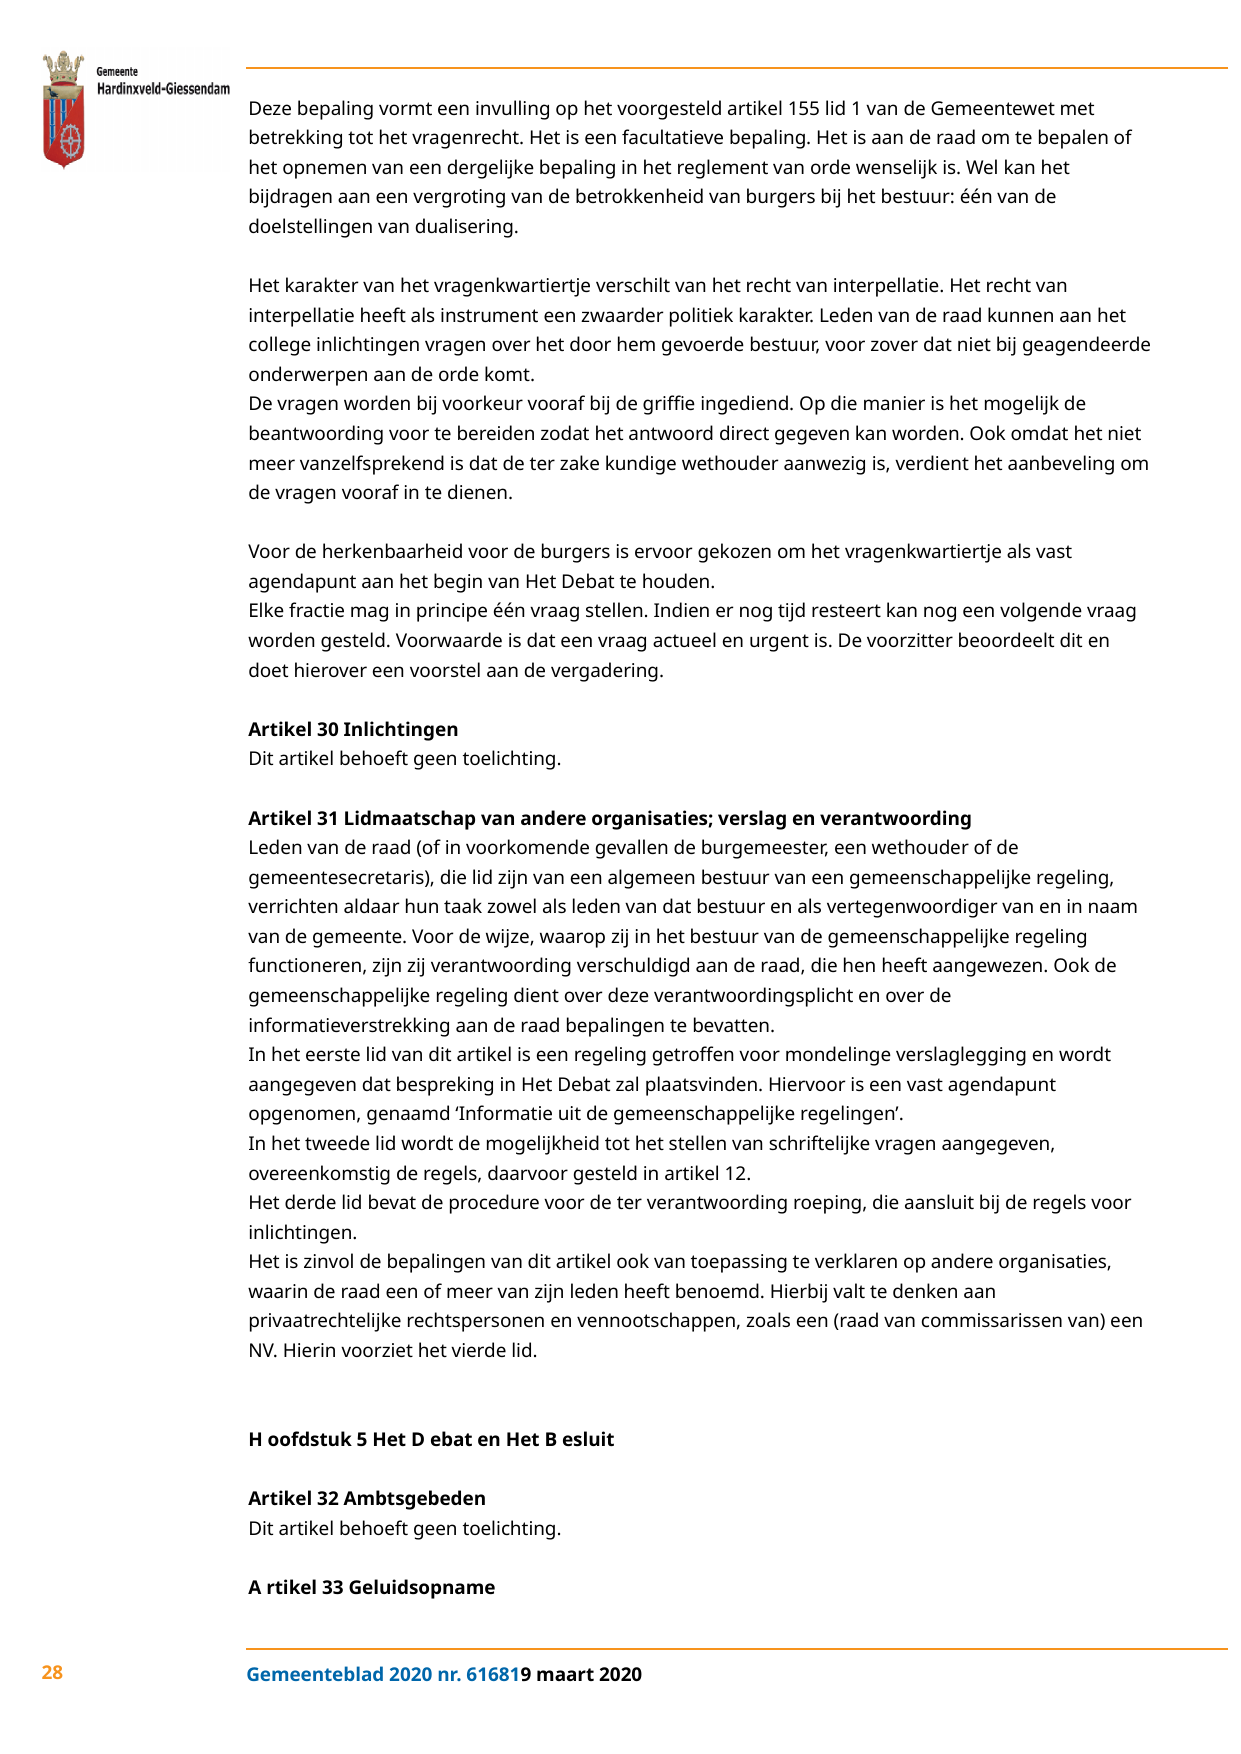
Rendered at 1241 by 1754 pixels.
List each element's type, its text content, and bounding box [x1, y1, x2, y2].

text Het derde lid bevat de procedure voor de ter verantwoording roeping, die aansluit bij de regels voor inlichtingen. [248, 1189, 1152, 1245]
text Deze bepaling vormt een invulling op het voorgesteld artikel 155 lid 1 van de Gemeentewet met betrekking tot het vragenrecht. Het is een facultatieve bepaling. Het is aan de raad om te bepalen of het opnemen van een dergelijke bepaling in het reglement van orde wenselijk is. Wel kan het bijdragen aan een vergroting van de betrokkenheid van burgers bij het bestuur: één van de doelstellingen van dualisering. [248, 95, 1152, 239]
text Het is zinvol de bepalingen van dit artikel ook van toepassing te verklaren op andere organisaties, waarin de raad een of meer van zijn leden heeft benoemd. Hierbij valt te denken aan privaatrechtelijke rechtspersonen en vennootschappen, zoals een (raad van commissarissen van) een NV. Hierin voorziet het vierde lid. [248, 1248, 1152, 1363]
text A rtikel 33 Geluidsopname [248, 1574, 1152, 1600]
text Dit artikel behoeft geen toelichting. [248, 746, 1152, 771]
picture [41, 47, 231, 172]
text De vragen worden bij voorkeur vooraf bij de griffie ingediend. Op die manier is het mogelijk de beantwoording voor te bereiden zodat het antwoord direct gegeven kan worden. Ook omdat het niet meer vanzelfsprekend is dat de ter zake kundige wethouder aanwezig is, verdient het aanbeveling om de vragen vooraf in te dienen. [248, 391, 1152, 505]
text Artikel 31 Lidmaatschap van andere organisaties; verslag en verantwoording [248, 805, 1152, 831]
text Dit artikel behoeft geen toelichting. [248, 1515, 1152, 1541]
text Elke fractie mag in principe één vraag stellen. Indien er nog tijd resteert kan nog een volgende vraag worden gesteld. Voorwaarde is dat een vraag actueel en urgent is. De voorzitter beoordeelt dit en doet hierover een voorstel aan de vergadering. [248, 598, 1152, 683]
text Artikel 32 Ambtsgebeden [248, 1485, 1152, 1511]
text Artikel 30 Inlichtingen [248, 716, 1152, 742]
text Leden van de raad (of in voorkomende gevallen de burgemeester, een wethouder of de gemeentesecretaris), die lid zijn van een algemeen bestuur van een gemeenschappelijke regeling, verrichten aldaar hun taak zowel als leden van dat bestuur en als vertegenwoordiger van en in naam van de gemeente. Voor de wijze, waarop zij in het bestuur van de gemeenschappelijke regeling functioneren, zijn zij verantwoording verschuldigd aan de raad, die hen heeft aangewezen. Ook de gemeenschappelijke regeling dient over deze verantwoordingsplicht en over de informatieverstrekking aan de raad bepalingen te bevatten. [248, 834, 1152, 1038]
text H oofdstuk 5 Het D ebat en Het B esluit [248, 1426, 1152, 1452]
text Het karakter van het vragenkwartiertje verschilt van het recht van interpellatie. Het recht van interpellatie heeft als instrument een zwaarder politiek karakter. Leden van de raad kunnen aan het college inlichtingen vragen over het door hem gevoerde bestuur, voor zover dat niet bij geagendeerde onderwerpen aan de orde komt. [248, 272, 1152, 387]
text In het eerste lid van dit artikel is een regeling getroffen voor mondelinge verslaglegging en wordt aangegeven dat bespreking in Het Debat zal plaatsvinden. Hiervoor is een vast agendapunt opgenomen, genaamd ‘Informatie uit de gemeenschappelijke regelingen’. [248, 1041, 1152, 1126]
text In het tweede lid wordt de mogelijkheid tot het stellen van schriftelijke vragen aangegeven, overeenkomstig de regels, daarvoor gesteld in artikel 12. [248, 1130, 1152, 1186]
text Voor de herkenbaarheid voor de burgers is ervoor gekozen om het vragenkwartiertje als vast agendapunt aan het begin van Het Debat te houden. [248, 538, 1152, 594]
